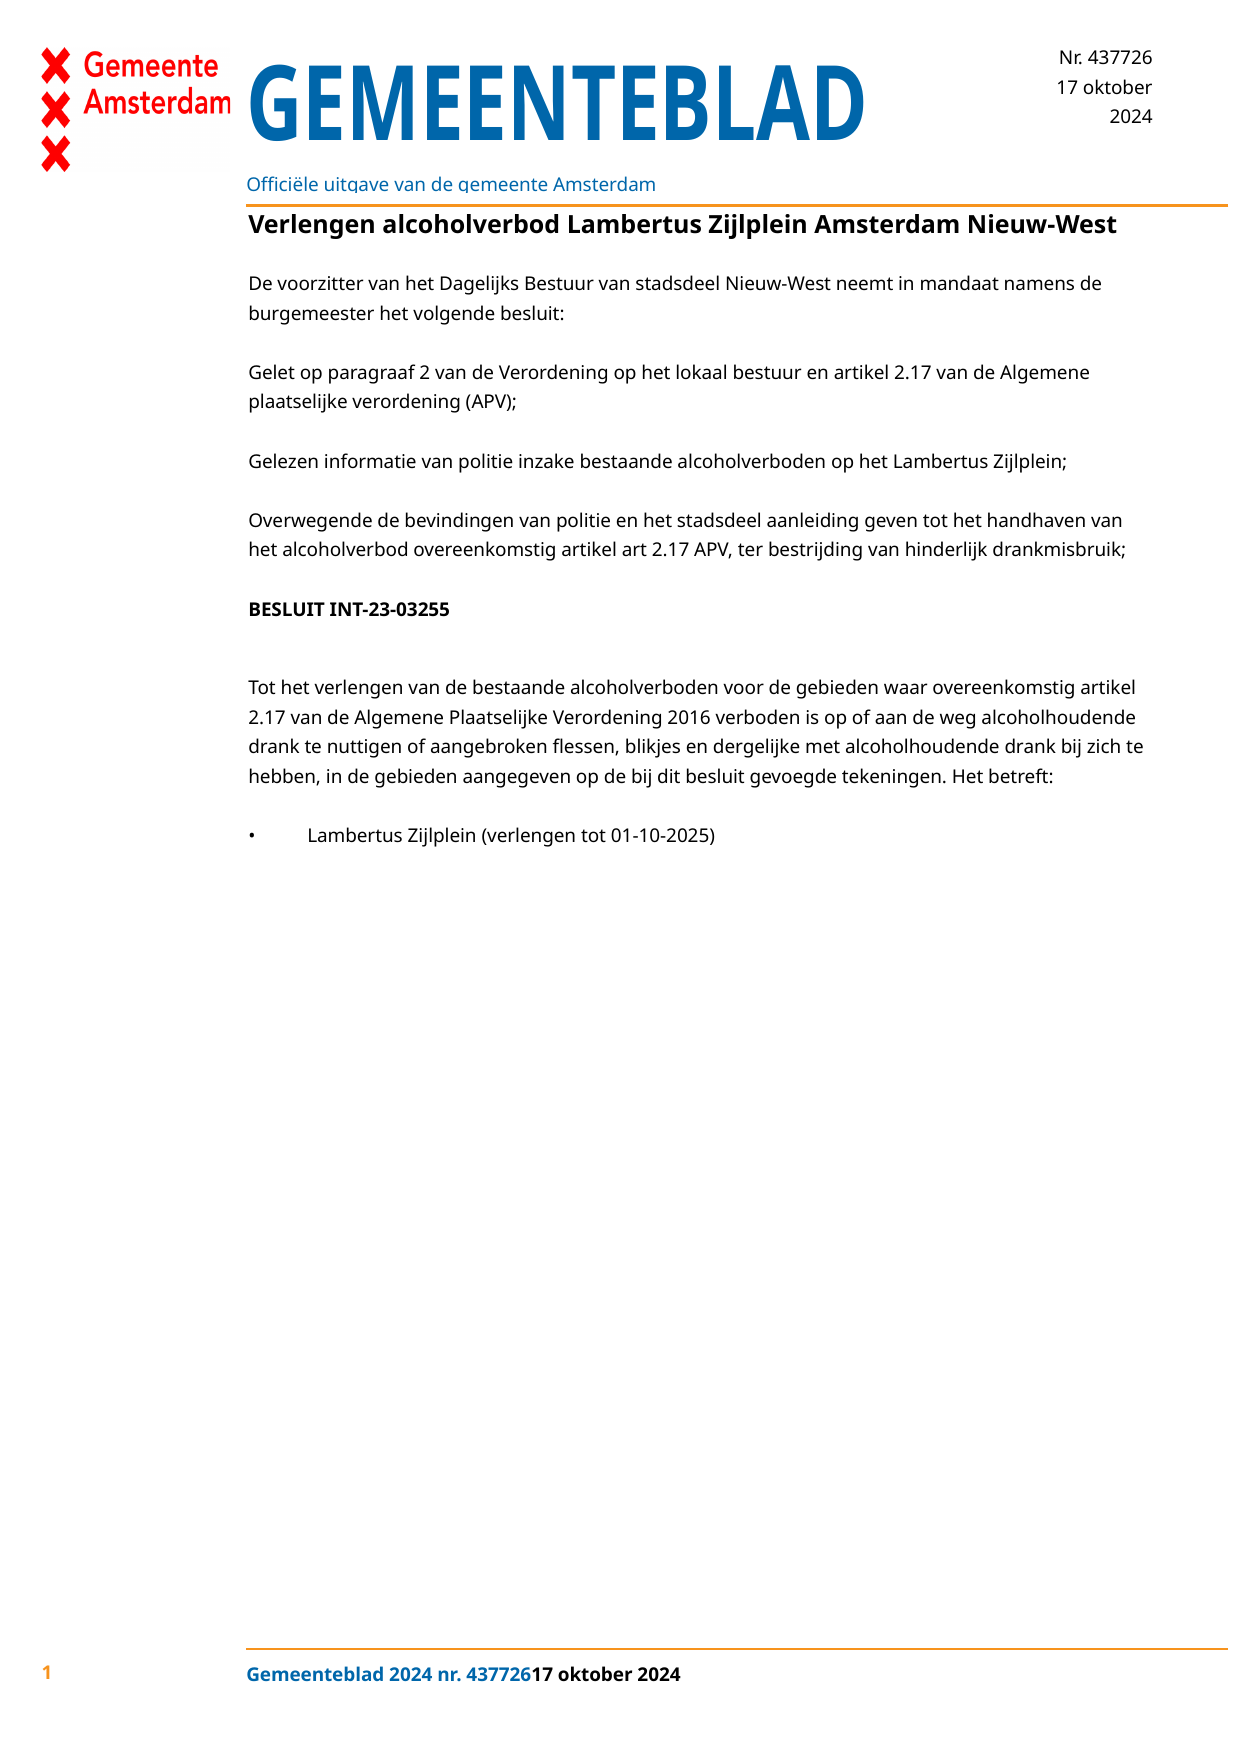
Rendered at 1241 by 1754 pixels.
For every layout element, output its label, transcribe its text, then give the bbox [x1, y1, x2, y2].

text De voorzitter van het Dagelijks Bestuur van stadsdeel Nieuw-West neemt in mandaat namens de burgemeester het volgende besluit: [248, 270, 1152, 326]
text Verlengen alcoholverbod Lambertus Zijlplein Amsterdam Nieuw-West [248, 207, 1152, 241]
text Tot het verlengen van de bestaande alcoholverboden voor de gebieden waar overeenkomstig artikel 2.17 van de Algemene Plaatselijke Verordening 2016 verboden is op of aan de weg alcoholhoudende drank te nuttigen of aangebroken flessen, blikjes en dergelijke met alcoholhoudende drank bij zich te hebben, in de gebieden aangegeven op de bij dit besluit gevoegde tekeningen. Het betreft: [248, 674, 1152, 789]
picture [41, 47, 231, 172]
text Overwegende de bevindingen van politie en het stadsdeel aanleiding geven tot het handhaven van het alcoholverbod overeenkomstig artikel art 2.17 APV, ter bestrijding van hinderlijk drankmisbruik; [248, 507, 1152, 562]
text Gelet op paragraaf 2 van de Verordening op het lokaal bestuur en artikel 2.17 van de Algemene plaatselijke verordening (APV); [248, 359, 1152, 414]
list Lambertus Zijlplein (verlengen tot 01-10-2025) [248, 822, 1152, 848]
text Gelezen informatie van politie inzake bestaande alcoholverboden op het Lambertus Zijlplein; [248, 448, 1152, 473]
text BESLUIT INT-23-03255 [248, 596, 1152, 621]
